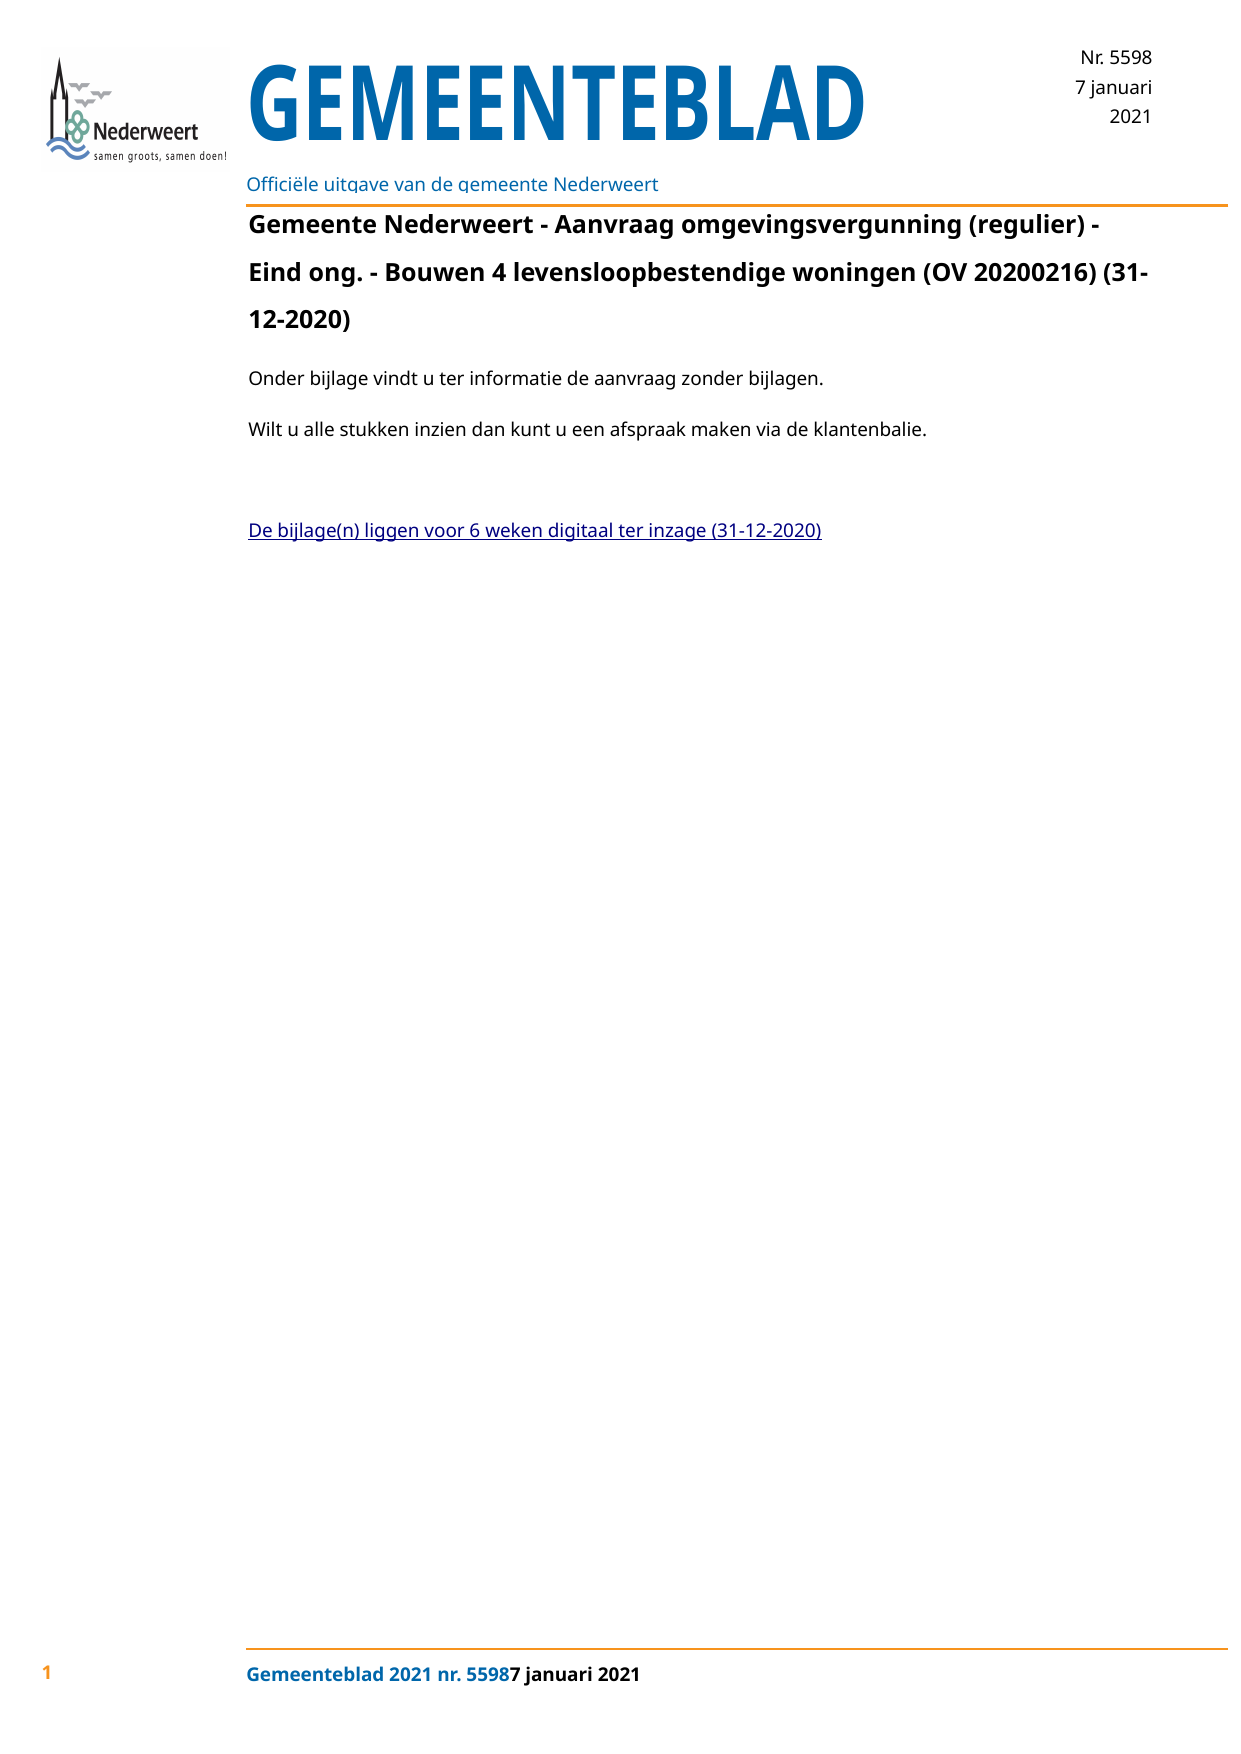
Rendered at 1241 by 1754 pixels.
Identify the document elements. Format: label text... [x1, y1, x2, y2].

text De bijlage(n) liggen voor 6 weken digitaal ter inzage (31-12-2020) [248, 517, 1152, 542]
text Wilt u alle stukken inzien dan kunt u een afspraak maken via de klantenbalie. [248, 416, 1152, 442]
picture [41, 47, 231, 172]
text Onder bijlage vindt u ter informatie de aanvraag zonder bijlagen. [248, 366, 1152, 391]
text Gemeente Nederweert - Aanvraag omgevingsvergunning (regulier) - Eind ong. - Bouwen 4 levensloopbestendige woningen (OV 20200216) (31-12-2020) [248, 207, 1152, 336]
